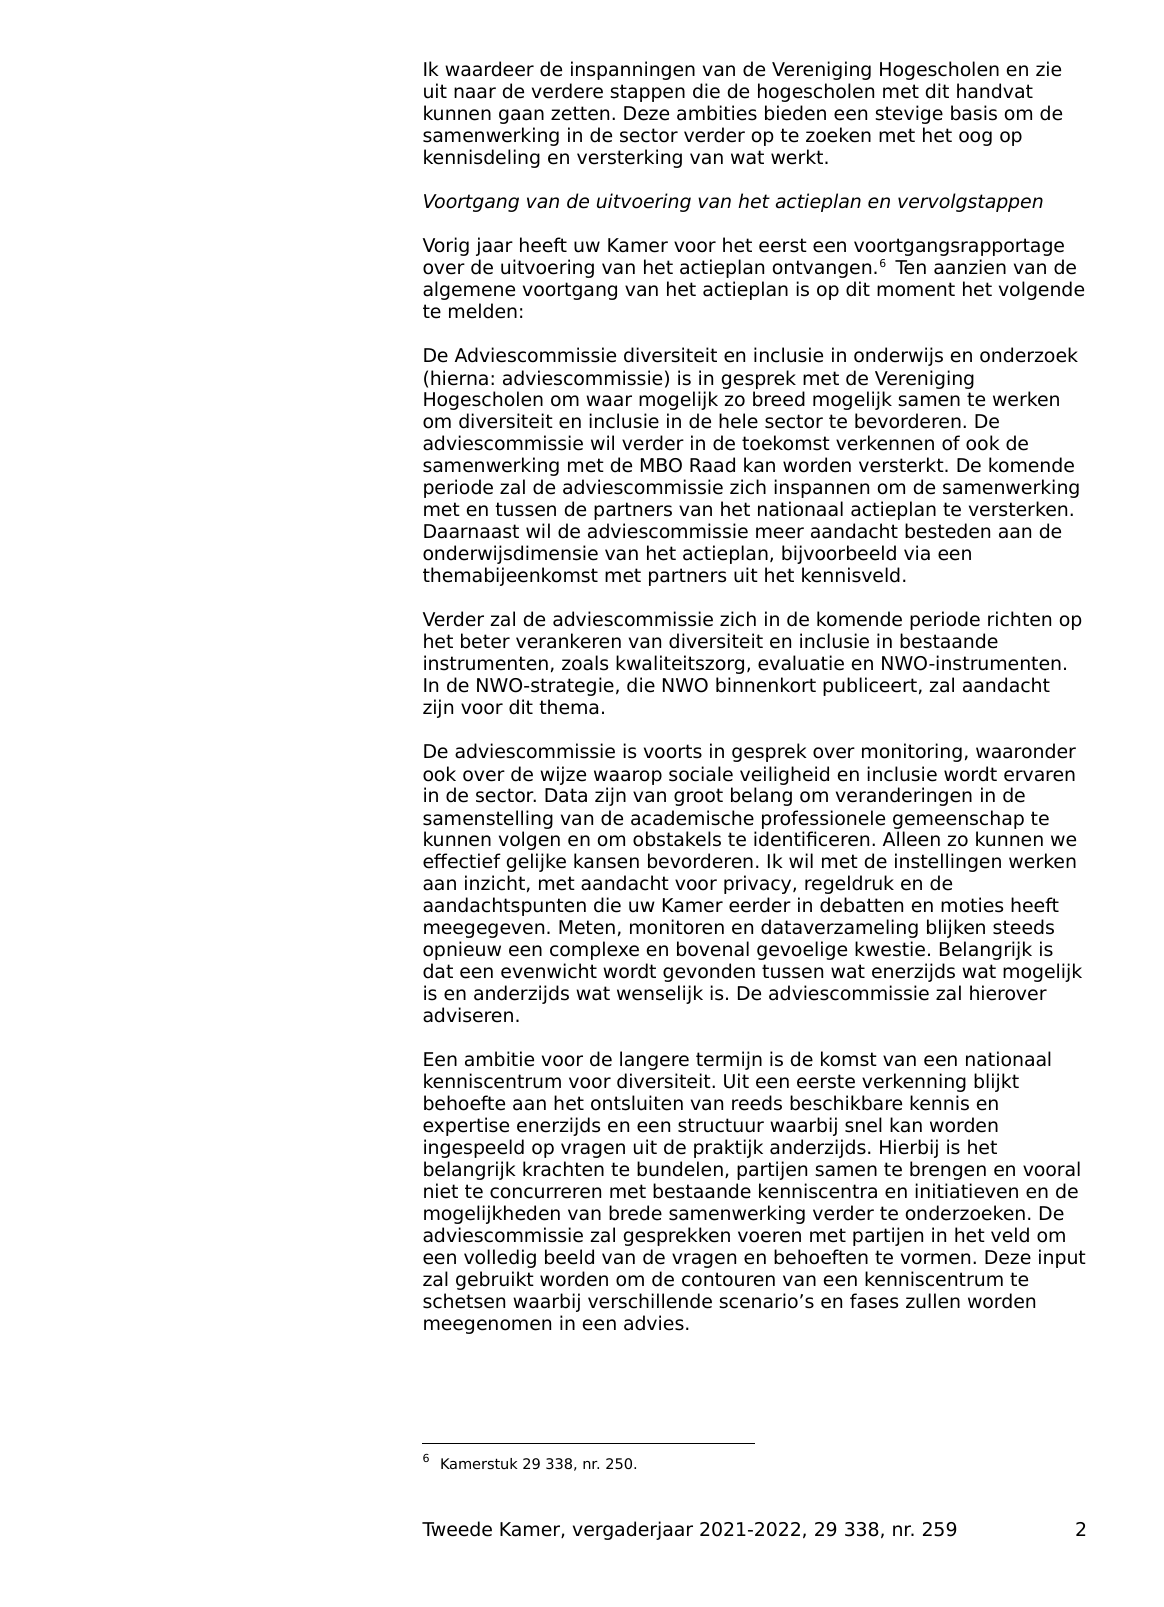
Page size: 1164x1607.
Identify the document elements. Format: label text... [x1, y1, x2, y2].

text Vorig jaar heeft uw Kamer voor het eerst een voortgangsrapportage over de uitvoering van het actieplan ontvangen. Ten aanzien van de algemene voortgang van het actieplan is op dit moment het volgende te melden: [422, 235, 1087, 323]
text Ik waardeer de inspanningen van de Vereniging Hogescholen en zie uit naar de verdere stappen die de hogescholen met dit handvat kunnen gaan zetten. Deze ambities bieden een stevige basis om de samenwerking in de sector verder op te zoeken met het oog op kennisdeling en versterking van wat werkt. [422, 59, 1087, 169]
subtitle Voortgang van de uitvoering van het actieplan en vervolgstappen [422, 191, 1087, 213]
text Verder zal de adviescommissie zich in de komende periode richten op het beter verankeren van diversiteit en inclusie in bestaande instrumenten, zoals kwaliteitszorg, evaluatie en NWO-instrumenten. In de NWO-strategie, die NWO binnenkort publiceert, zal aandacht zijn voor dit thema. [422, 609, 1087, 719]
text De adviescommissie is voorts in gesprek over monitoring, waaronder ook over de wijze waarop sociale veiligheid en inclusie wordt ervaren in de sector. Data zijn van groot belang om veranderingen in de samenstelling van de academische professionele gemeenschap te kunnen volgen en om obstakels te identificeren. Alleen zo kunnen we effectief gelijke kansen bevorderen. Ik wil met de instellingen werken aan inzicht, met aandacht voor privacy, regeldruk en de aandachtspunten die uw Kamer eerder in debatten en moties heeft meegegeven. Meten, monitoren en dataverzameling blijken steeds opnieuw een complexe en bovenal gevoelige kwestie. Belangrijk is dat een evenwicht wordt gevonden tussen wat enerzijds wat mogelijk is en anderzijds wat wenselijk is. De adviescommissie zal hierover adviseren. [422, 741, 1087, 1027]
text De Adviescommissie diversiteit en inclusie in onderwijs en onderzoek (hierna: adviescommissie) is in gesprek met de Vereniging Hogescholen om waar mogelijk zo breed mogelijk samen te werken om diversiteit en inclusie in de hele sector te bevorderen. De adviescommissie wil verder in de toekomst verkennen of ook de samenwerking met de MBO Raad kan worden versterkt. De komende periode zal de adviescommissie zich inspannen om de samenwerking met en tussen de partners van het nationaal actieplan te versterken. Daarnaast wil de adviescommissie meer aandacht besteden aan de onderwijsdimensie van het actieplan, bijvoorbeeld via een themabijeenkomst met partners uit het kennisveld. [422, 345, 1087, 587]
text Kamerstuk 29 338, nr. 250. [422, 1452, 1087, 1474]
text Een ambitie voor de langere termijn is de komst van een nationaal kenniscentrum voor diversiteit. Uit een eerste verkenning blijkt behoefte aan het ontsluiten van reeds beschikbare kennis en expertise enerzijds en een structuur waarbij snel kan worden ingespeeld op vragen uit de praktijk anderzijds. Hierbij is het belangrijk krachten te bundelen, partijen samen te brengen en vooral niet te concurreren met bestaande kenniscentra en initiatieven en de mogelijkheden van brede samenwerking verder te onderzoeken. De adviescommissie zal gesprekken voeren met partijen in het veld om een volledig beeld van de vragen en behoeften te vormen. Deze input zal gebruikt worden om de contouren van een kenniscentrum te schetsen waarbij verschillende scenario’s en fases zullen worden meegenomen in een advies. [422, 1049, 1087, 1335]
